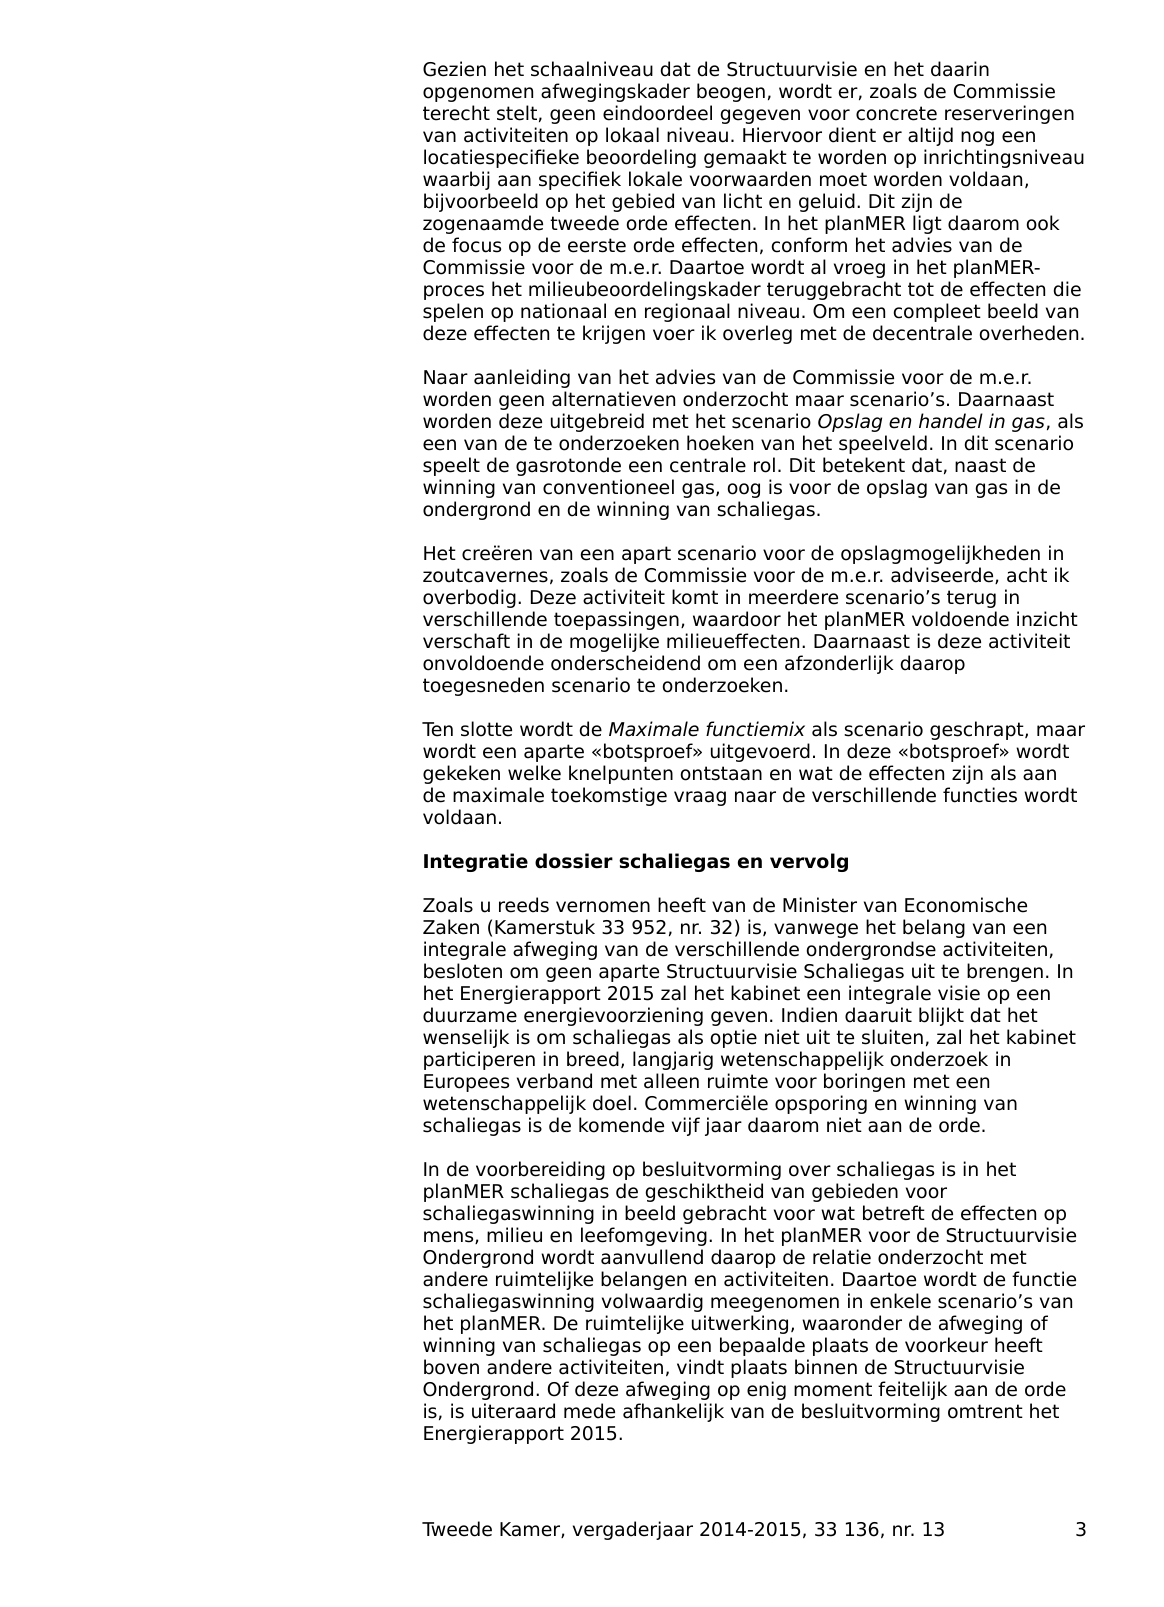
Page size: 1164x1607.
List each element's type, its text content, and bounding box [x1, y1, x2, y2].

text Naar aanleiding van het advies van de Commissie voor de m.e.r. worden geen alternatieven onderzocht maar scenario’s. Daarnaast worden deze uitgebreid met het scenario Opslag en handel in gas, als een van de te onderzoeken hoeken van het speelveld. In dit scenario speelt de gasrotonde een centrale rol. Dit betekent dat, naast de winning van conventioneel gas, oog is voor de opslag van gas in de ondergrond en de winning van schaliegas. [422, 367, 1087, 521]
text Gezien het schaalniveau dat de Structuurvisie en het daarin opgenomen afwegingskader beogen, wordt er, zoals de Commissie terecht stelt, geen eindoordeel gegeven voor concrete reserveringen van activiteiten op lokaal niveau. Hiervoor dient er altijd nog een locatiespecifieke beoordeling gemaakt te worden op inrichtingsniveau waarbij aan specifiek lokale voorwaarden moet worden voldaan, bijvoorbeeld op het gebied van licht en geluid. Dit zijn de zogenaamde tweede orde effecten. In het planMER ligt daarom ook de focus op de eerste orde effecten, conform het advies van de Commissie voor de m.e.r. Daartoe wordt al vroeg in het planMER-proces het milieubeoordelingskader teruggebracht tot de effecten die spelen op nationaal en regionaal niveau. Om een compleet beeld van deze effecten te krijgen voer ik overleg met de decentrale overheden. [422, 59, 1087, 345]
text Ten slotte wordt de Maximale functiemix als scenario geschrapt, maar wordt een aparte «botsproef» uitgevoerd. In deze «botsproef» wordt gekeken welke knelpunten ontstaan en wat de effecten zijn als aan de maximale toekomstige vraag naar de verschillende functies wordt voldaan. [422, 719, 1087, 829]
text Zoals u reeds vernomen heeft van de Minister van Economische Zaken (Kamerstuk 33 952, nr. 32) is, vanwege het belang van een integrale afweging van de verschillende ondergrondse activiteiten, besloten om geen aparte Structuurvisie Schaliegas uit te brengen. In het Energierapport 2015 zal het kabinet een integrale visie op een duurzame energievoorziening geven. Indien daaruit blijkt dat het wenselijk is om schaliegas als optie niet uit te sluiten, zal het kabinet participeren in breed, langjarig wetenschappelijk onderzoek in Europees verband met alleen ruimte voor boringen met een wetenschappelijk doel. Commerciële opsporing en winning van schaliegas is de komende vijf jaar daarom niet aan de orde. [422, 895, 1087, 1137]
text In de voorbereiding op besluitvorming over schaliegas is in het planMER schaliegas de geschiktheid van gebieden voor schaliegaswinning in beeld gebracht voor wat betreft de effecten op mens, milieu en leefomgeving. In het planMER voor de Structuurvisie Ondergrond wordt aanvullend daarop de relatie onderzocht met andere ruimtelijke belangen en activiteiten. Daartoe wordt de functie schaliegaswinning volwaardig meegenomen in enkele scenario’s van het planMER. De ruimtelijke uitwerking, waaronder de afweging of winning van schaliegas op een bepaalde plaats de voorkeur heeft boven andere activiteiten, vindt plaats binnen de Structuurvisie Ondergrond. Of deze afweging op enig moment feitelijk aan de orde is, is uiteraard mede afhankelijk van de besluitvorming omtrent het Energierapport 2015. [422, 1159, 1087, 1445]
subtitle Integratie dossier schaliegas en vervolg [422, 851, 1087, 873]
text Het creëren van een apart scenario voor de opslagmogelijkheden in zoutcavernes, zoals de Commissie voor de m.e.r. adviseerde, acht ik overbodig. Deze activiteit komt in meerdere scenario’s terug in verschillende toepassingen, waardoor het planMER voldoende inzicht verschaft in de mogelijke milieueffecten. Daarnaast is deze activiteit onvoldoende onderscheidend om een afzonderlijk daarop toegesneden scenario te onderzoeken. [422, 543, 1087, 697]
